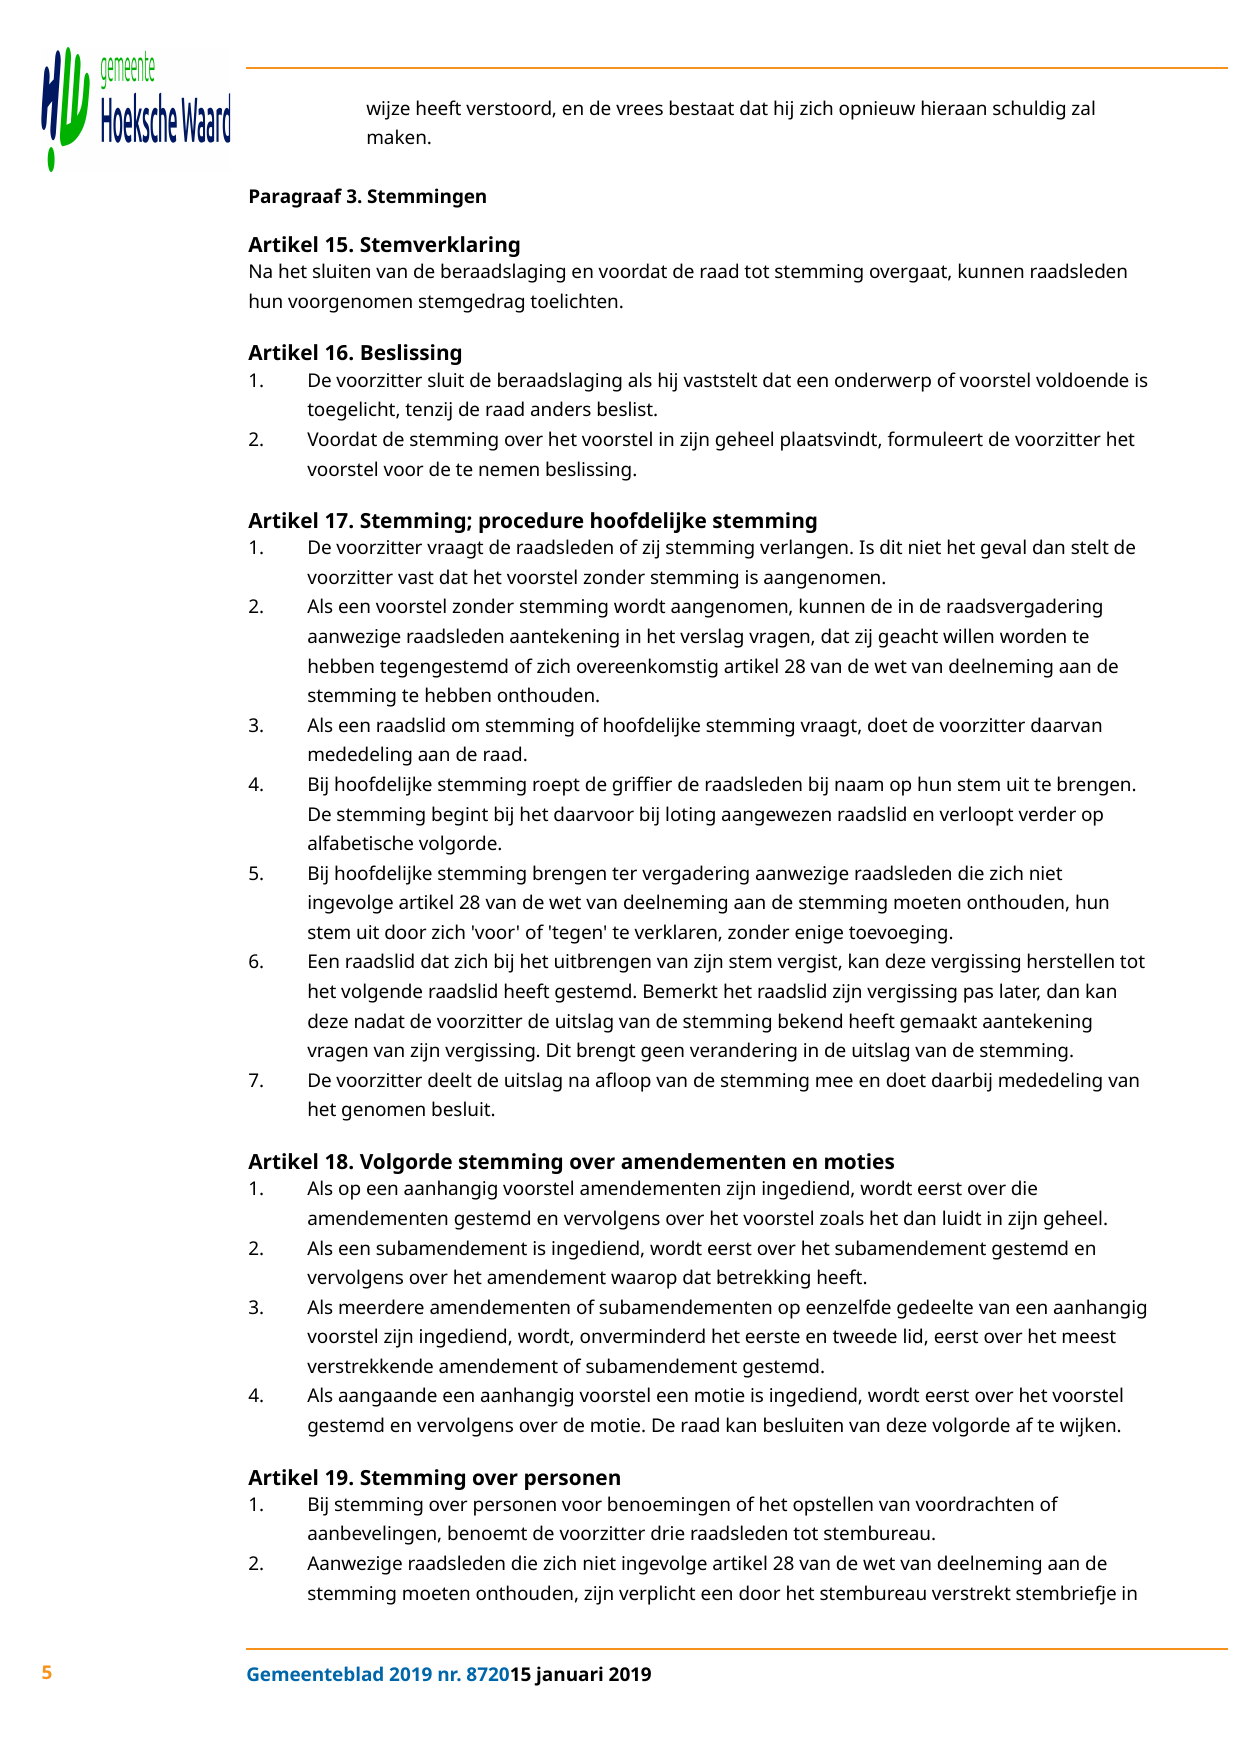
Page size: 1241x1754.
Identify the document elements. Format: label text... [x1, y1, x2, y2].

list Als op een aanhangig voorstel amendementen zijn ingediend, wordt eerst over die amendementen gestemd en vervolgens over het voorstel zoals het dan luidt in zijn geheel. [248, 1176, 1152, 1231]
list Aanwezige raadsleden die zich niet ingevolge artikel 28 van de wet van deelneming aan de stemming moeten onthouden, zijn verplicht een door het stembureau verstrekt stembriefje in [248, 1550, 1152, 1606]
text Artikel 15. Stemverklaring [248, 230, 1152, 258]
text Paragraaf 3. Stemmingen [248, 183, 1152, 209]
list De voorzitter vraagt de raadsleden of zij stemming verlangen. Is dit niet het geval dan stelt de voorzitter vast dat het voorstel zonder stemming is aangenomen. [248, 534, 1152, 590]
list Bij stemming over personen voor benoemingen of het opstellen van voordrachten of aanbevelingen, benoemt de voorzitter drie raadsleden tot stembureau. [248, 1491, 1152, 1546]
picture [41, 47, 231, 172]
list Als een voorstel zonder stemming wordt aangenomen, kunnen de in de raadsvergadering aanwezige raadsleden aantekening in het verslag vragen, dat zij geacht willen worden te hebben tegengestemd of zich overeenkomstig artikel 28 van de wet van deelneming aan de stemming te hebben onthouden. [248, 594, 1152, 708]
text Na het sluiten van de beraadslaging en voordat de raad tot stemming overgaat, kunnen raadsleden hun voorgenomen stemgedrag toelichten. [248, 258, 1152, 314]
list Voordat de stemming over het voorstel in zijn geheel plaatsvindt, formuleert de voorzitter het voorstel voor de te nemen beslissing. [248, 426, 1152, 481]
list De voorzitter sluit de beraadslaging als hij vaststelt dat een onderwerp of voorstel voldoende is toegelicht, tenzij de raad anders beslist. [248, 367, 1152, 422]
text Artikel 16. Beslissing [248, 338, 1152, 367]
list Als meerdere amendementen of subamendementen op eenzelfde gedeelte van een aanhangig voorstel zijn ingediend, wordt, onverminderd het eerste en tweede lid, eerst over het meest verstrekkende amendement of subamendement gestemd. [248, 1294, 1152, 1379]
list Als een subamendement is ingediend, wordt eerst over het subamendement gestemd en vervolgens over het amendement waarop dat betrekking heeft. [248, 1235, 1152, 1290]
list wijze heeft verstoord, en de vrees bestaat dat hij zich opnieuw hieraan schuldig zal maken. [307, 95, 1152, 150]
list Bij hoofdelijke stemming roept de griffier de raadsleden bij naam op hun stem uit te brengen. De stemming begint bij het daarvoor bij loting aangewezen raadslid en verloopt verder op alfabetische volgorde. [248, 771, 1152, 856]
list Als aangaande een aanhangig voorstel een motie is ingediend, wordt eerst over het voorstel gestemd en vervolgens over de motie. De raad kan besluiten van deze volgorde af te wijken. [248, 1383, 1152, 1438]
text Artikel 19. Stemming over personen [248, 1463, 1152, 1491]
list De voorzitter deelt de uitslag na afloop van de stemming mee en doet daarbij mededeling van het genomen besluit. [248, 1067, 1152, 1122]
text Artikel 18. Volgorde stemming over amendementen en moties [248, 1147, 1152, 1176]
list Een raadslid dat zich bij het uitbrengen van zijn stem vergist, kan deze vergissing herstellen tot het volgende raadslid heeft gestemd. Bemerkt het raadslid zijn vergissing pas later, dan kan deze nadat de voorzitter de uitslag van de stemming bekend heeft gemaakt aantekening vragen van zijn vergissing. Dit brengt geen verandering in de uitslag van de stemming. [248, 949, 1152, 1063]
list Als een raadslid om stemming of hoofdelijke stemming vraagt, doet de voorzitter daarvan mededeling aan de raad. [248, 712, 1152, 767]
list Bij hoofdelijke stemming brengen ter vergadering aanwezige raadsleden die zich niet ingevolge artikel 28 van de wet van deelneming aan de stemming moeten onthouden, hun stem uit door zich 'voor' of 'tegen' te verklaren, zonder enige toevoeging. [248, 860, 1152, 945]
text Artikel 17. Stemming; procedure hoofdelijke stemming [248, 506, 1152, 534]
